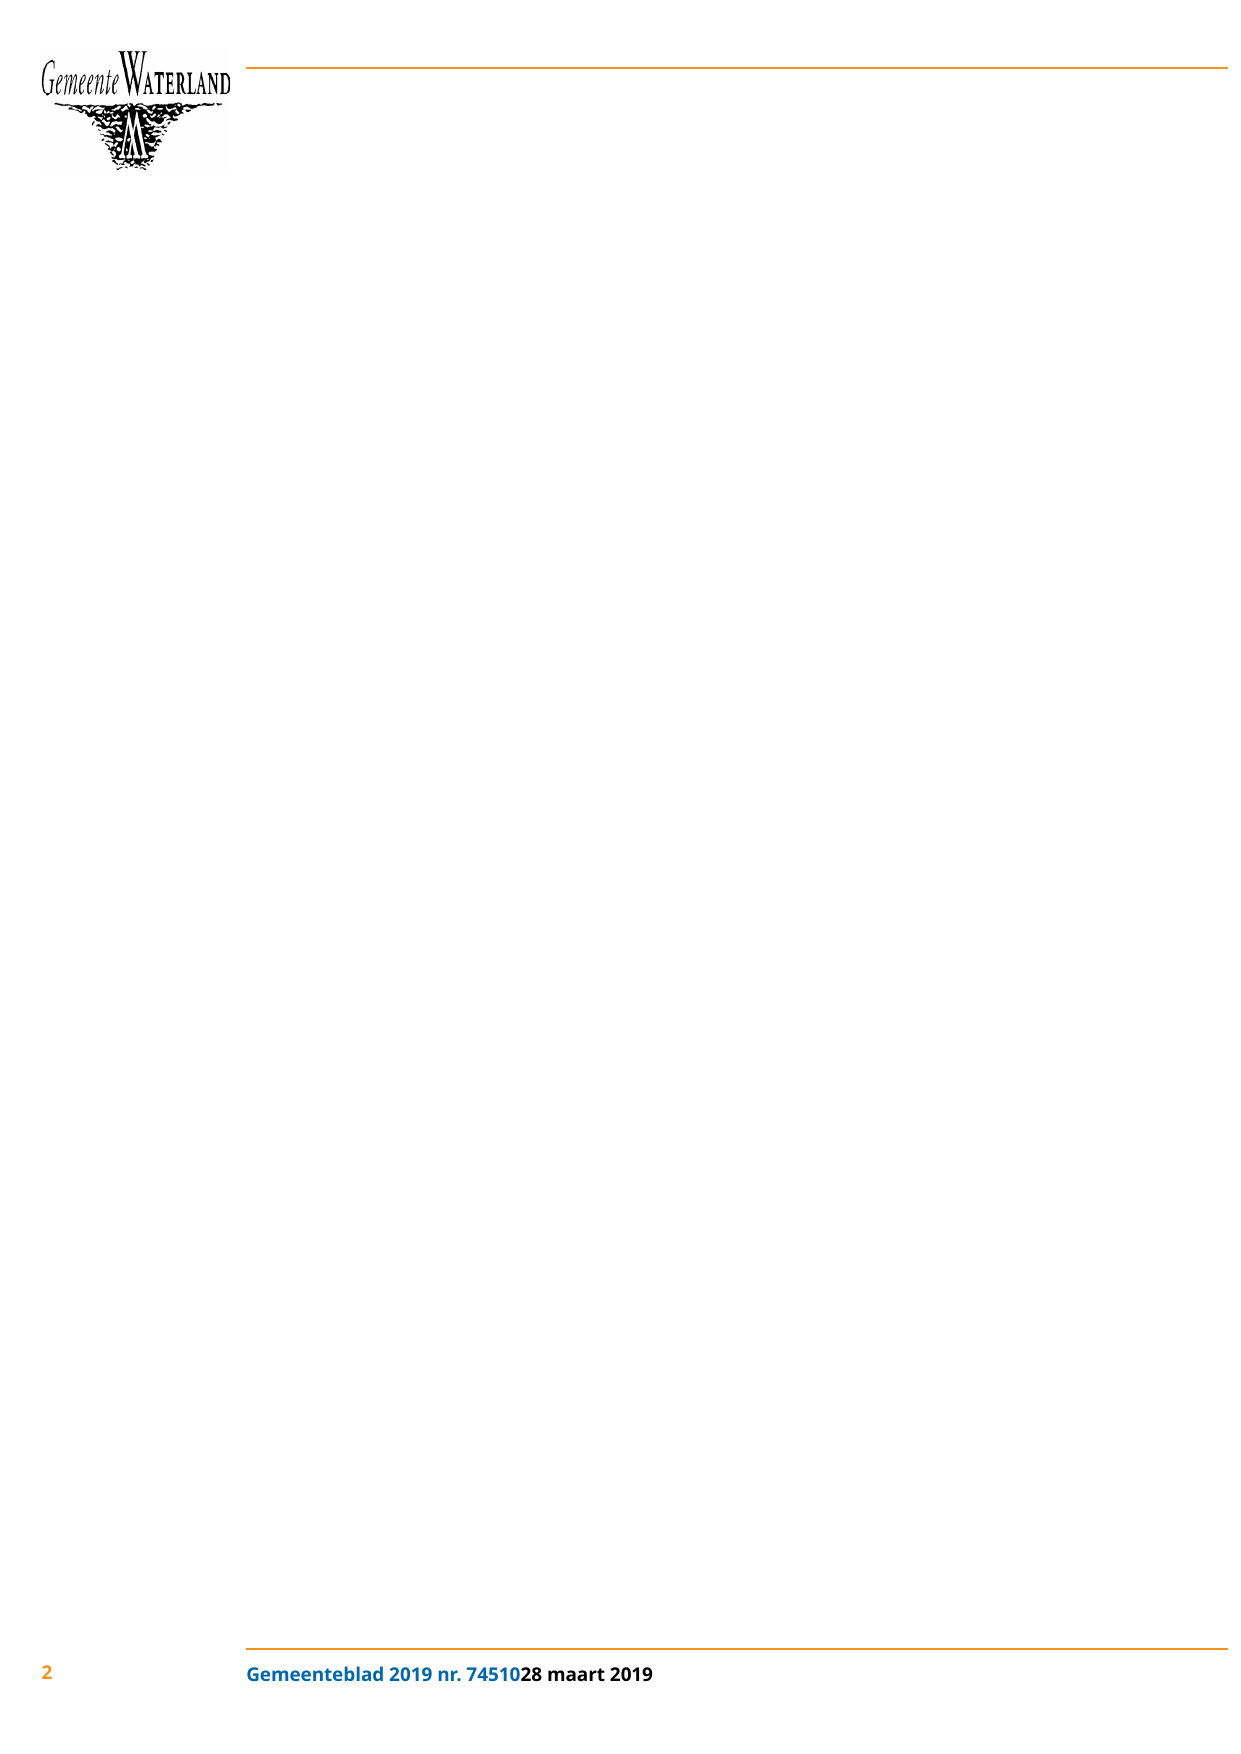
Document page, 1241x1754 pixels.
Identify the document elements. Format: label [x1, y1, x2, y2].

picture [41, 47, 231, 172]
